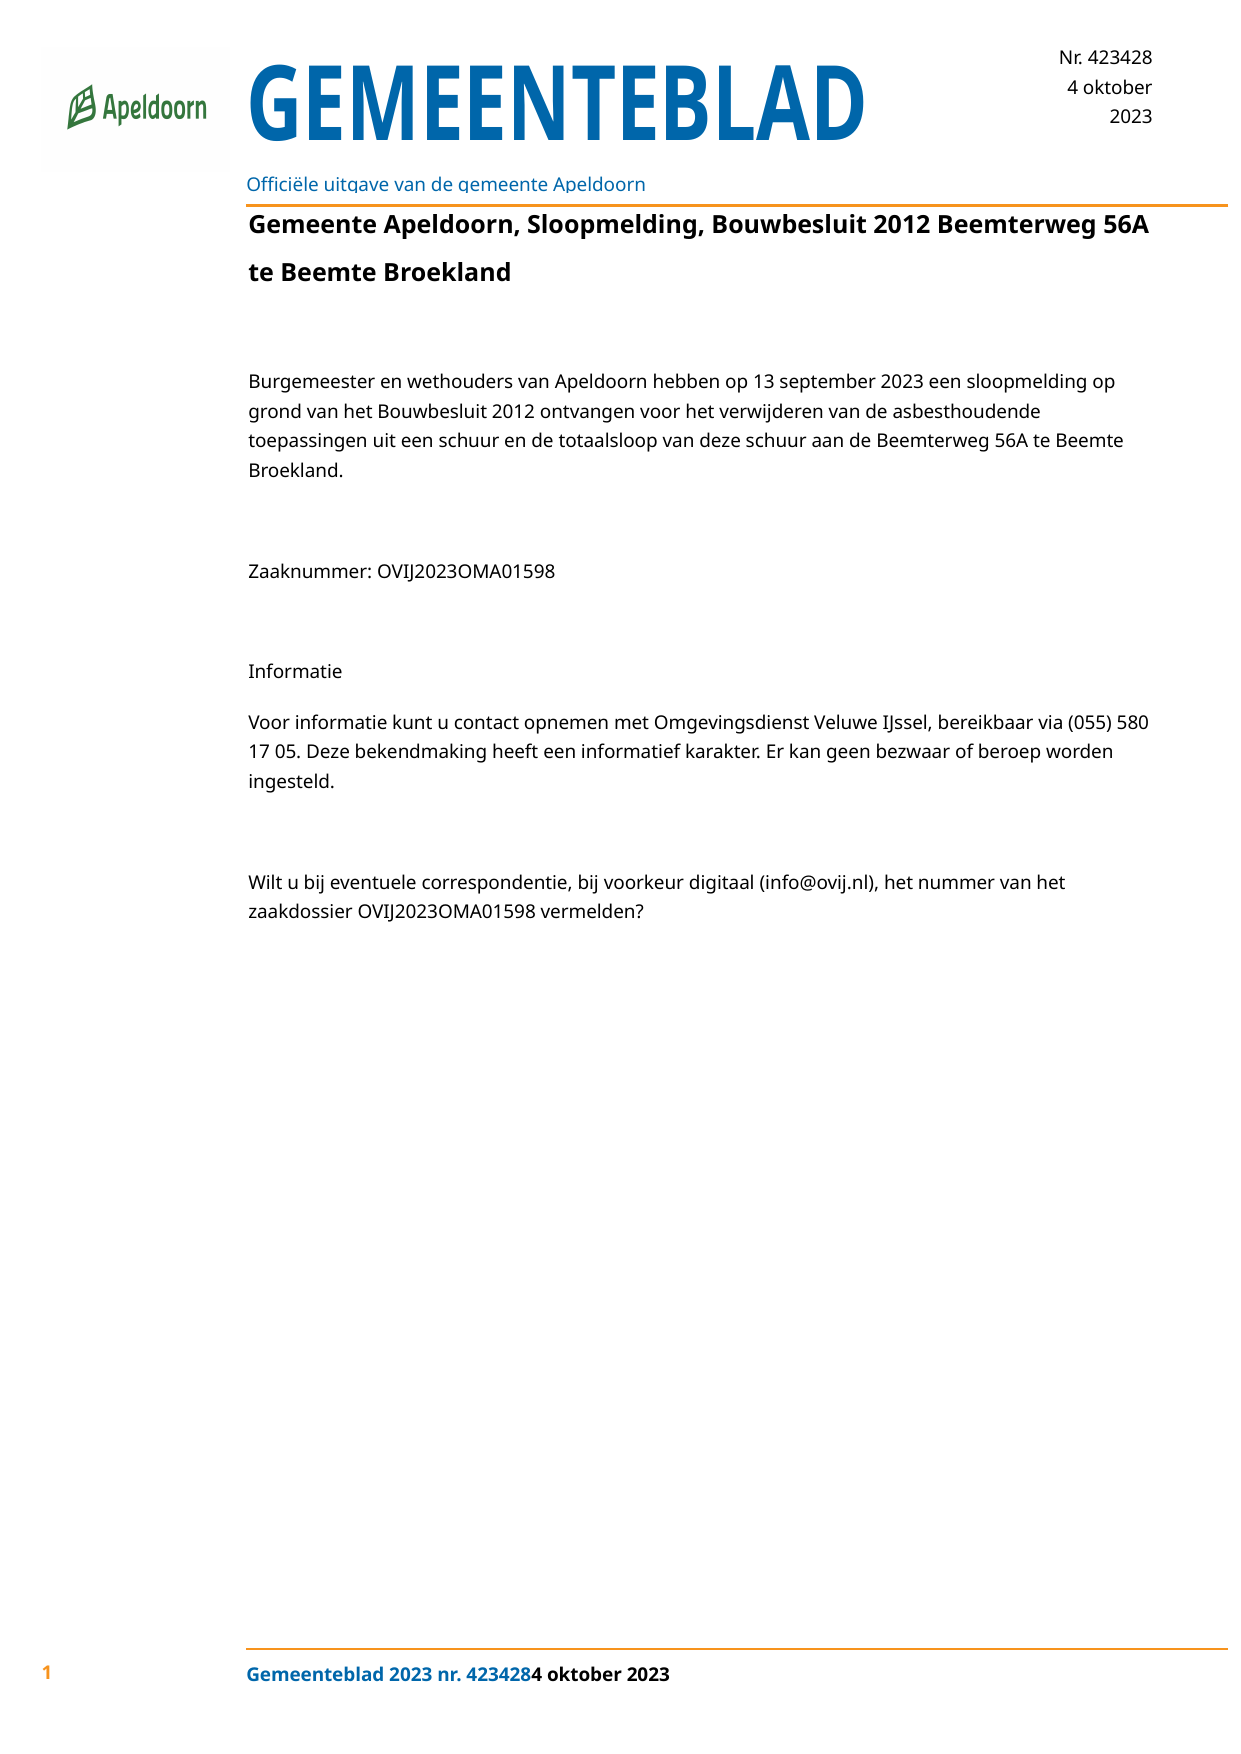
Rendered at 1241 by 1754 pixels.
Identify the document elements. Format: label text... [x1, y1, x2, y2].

text Gemeente Apeldoorn, Sloopmelding, Bouwbesluit 2012 Beemterweg 56A te Beemte Broekland [248, 207, 1152, 288]
text Zaaknummer: OVIJ2023OMA01598 [248, 558, 1152, 584]
picture [41, 47, 231, 172]
text Voor informatie kunt u contact opnemen met Omgevingsdienst Veluwe IJssel, bereikbaar via (055) 580 17 05. Deze bekendmaking heeft een informatief karakter. Er kan geen bezwaar of beroep worden ingesteld. [248, 709, 1152, 794]
text Wilt u bij eventuele correspondentie, bij voorkeur digitaal (info@ovij.nl), het nummer van het zaakdossier OVIJ2023OMA01598 vermelden? [248, 869, 1152, 924]
text Burgemeester en wethouders van Apeldoorn hebben op 13 september 2023 een sloopmelding op grond van het Bouwbesluit 2012 ontvangen voor het verwijderen van de asbesthoudende toepassingen uit een schuur en de totaalsloop van deze schuur aan de Beemterweg 56A te Beemte Broekland. [248, 368, 1152, 483]
text Informatie [248, 659, 1152, 684]
